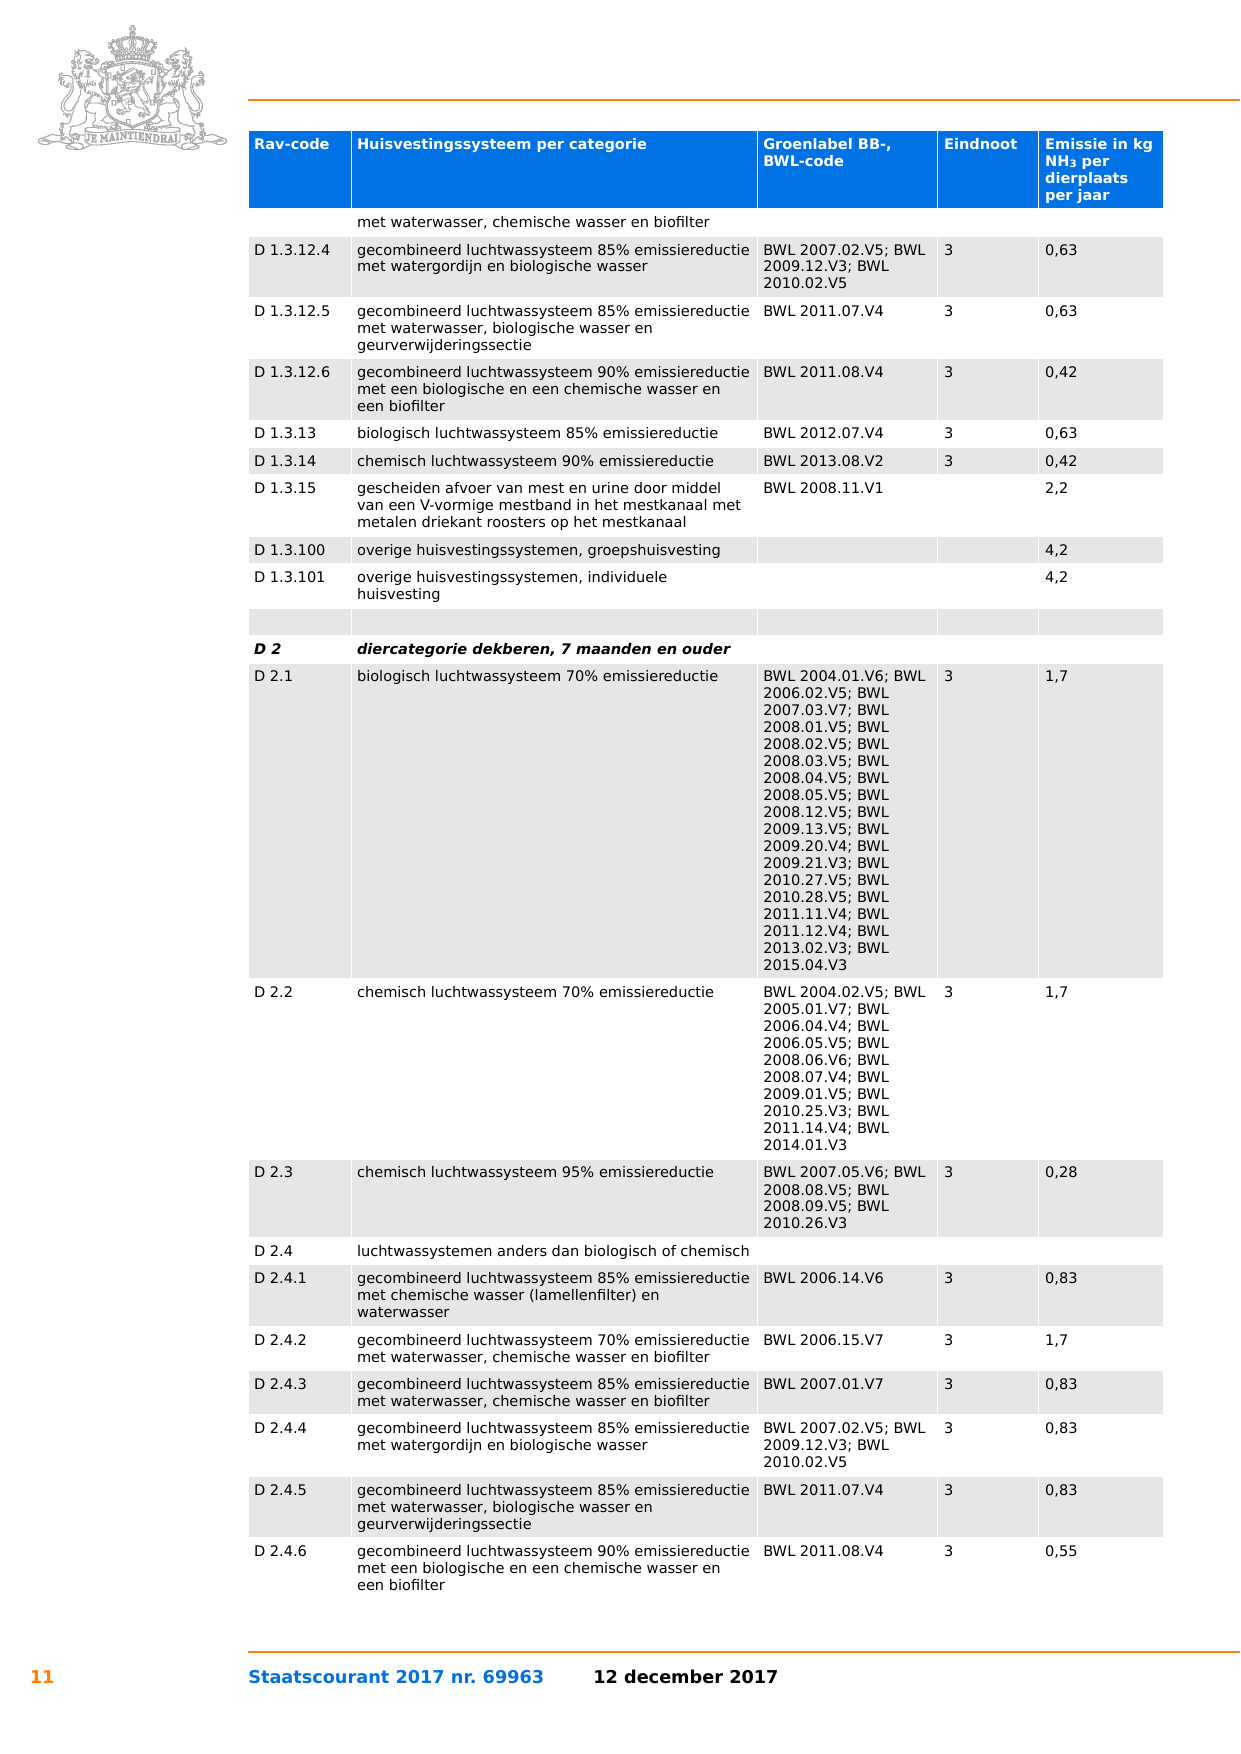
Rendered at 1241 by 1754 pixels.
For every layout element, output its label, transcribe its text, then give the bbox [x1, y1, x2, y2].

table_cell chemisch luchtwassysteem 95% emissiereductie [352, 1160, 757, 1237]
table_cell 1,7 [1039, 1327, 1163, 1370]
table_cell 4,2 [1039, 537, 1163, 563]
table_cell D 2.4.1 [249, 1265, 351, 1326]
table_cell 3 [938, 1265, 1038, 1326]
table_cell [352, 609, 757, 635]
picture [38, 25, 227, 150]
table_cell 2,2 [1039, 476, 1163, 536]
table_cell 0,83 [1039, 1265, 1163, 1326]
table_cell 3 [938, 298, 1038, 358]
table_cell 3 [938, 359, 1038, 420]
table_cell 0,63 [1039, 298, 1163, 358]
table_cell [938, 636, 1038, 662]
table_cell chemisch luchtwassysteem 90% emissiereductie [352, 448, 757, 474]
table_cell 1,7 [1039, 980, 1163, 1159]
table_cell [938, 609, 1038, 635]
table_cell BWL 2006.15.V7 [758, 1327, 937, 1370]
table_cell D 2 [249, 636, 351, 662]
table_cell 3 [938, 1416, 1038, 1476]
table_cell BWL 2011.08.V4 [758, 359, 937, 420]
table_cell 4,2 [1039, 564, 1163, 608]
table_cell [938, 564, 1038, 608]
table_cell [758, 537, 937, 563]
table_cell [249, 209, 351, 236]
table_cell [758, 564, 937, 608]
table_cell BWL 2007.02.V5; BWL 2009.12.V3; BWL 2010.02.V5 [758, 1416, 937, 1476]
table_cell 0,83 [1039, 1477, 1163, 1537]
table_cell 3 [938, 664, 1038, 978]
table_cell 0,83 [1039, 1371, 1163, 1414]
table_cell BWL 2004.01.V6; BWL 2006.02.V5; BWL 2007.03.V7; BWL 2008.01.V5; BWL 2008.02.V5; BWL 2008.03.V5; BWL 2008.04.V5; BWL 2008.05.V5; BWL 2008.12.V5; BWL 2009.13.V5; BWL 2009.20.V4; BWL 2009.21.V3; BWL 2010.27.V5; BWL 2010.28.V5; BWL 2011.11.V4; BWL 2011.12.V4; BWL 2013.02.V3; BWL 2015.04.V3 [758, 664, 937, 978]
table_cell [758, 609, 937, 635]
table_cell biologisch luchtwassysteem 70% emissiereductie [352, 664, 757, 978]
table_cell 3 [938, 1371, 1038, 1414]
table_cell D 1.3.12.5 [249, 298, 351, 358]
table_cell overige huisvestingssystemen, individuele huisvesting [352, 564, 757, 608]
table_cell [938, 537, 1038, 563]
table_cell BWL 2007.05.V6; BWL 2008.08.V5; BWL 2008.09.V5; BWL 2010.26.V3 [758, 1160, 937, 1237]
table_cell luchtwassystemen anders dan biologisch of chemisch [352, 1238, 757, 1264]
table_cell 0,42 [1039, 448, 1163, 474]
table_cell [1039, 1238, 1163, 1264]
table_cell gecombineerd luchtwassysteem 70% emissiereductie met waterwasser, chemische wasser en biofilter [352, 1327, 757, 1370]
table_cell [758, 1238, 937, 1264]
table_cell 0,28 [1039, 1160, 1163, 1237]
table_cell D 1.3.101 [249, 564, 351, 608]
table_header Emissie in kg NH3 per dierplaats per jaar [1039, 131, 1163, 208]
table_cell 3 [938, 421, 1038, 447]
table_cell D 2.4 [249, 1238, 351, 1264]
table_cell gecombineerd luchtwassysteem 85% emissiereductie met waterwasser, biologische wasser en geurverwijderingssectie [352, 298, 757, 358]
table_cell [938, 1238, 1038, 1264]
table_cell BWL 2013.08.V2 [758, 448, 937, 474]
table_cell BWL 2011.08.V4 [758, 1538, 937, 1598]
table_cell 3 [938, 1327, 1038, 1370]
table_cell D 2.4.5 [249, 1477, 351, 1537]
table_cell met waterwasser, chemische wasser en biofilter [352, 209, 757, 236]
table_cell gescheiden afvoer van mest en urine door middel van een V-vormige mestband in het mestkanaal met metalen driekant roosters op het mestkanaal [352, 476, 757, 536]
table_cell gecombineerd luchtwassysteem 85% emissiereductie met chemische wasser (lamellenfilter) en waterwasser [352, 1265, 757, 1326]
table_cell [249, 609, 351, 635]
table_cell 3 [938, 1160, 1038, 1237]
table_cell D 1.3.15 [249, 476, 351, 536]
table_cell BWL 2006.14.V6 [758, 1265, 937, 1326]
table_cell BWL 2008.11.V1 [758, 476, 937, 536]
table_cell D 2.2 [249, 980, 351, 1159]
table_cell BWL 2007.02.V5; BWL 2009.12.V3; BWL 2010.02.V5 [758, 237, 937, 297]
table_cell [758, 636, 937, 662]
table_cell D 1.3.100 [249, 537, 351, 563]
table_cell [938, 209, 1038, 236]
table_cell 0,55 [1039, 1538, 1163, 1598]
table_header Rav-code [249, 131, 351, 208]
table_cell [1039, 609, 1163, 635]
table_cell D 2.1 [249, 664, 351, 978]
table_cell 3 [938, 237, 1038, 297]
table_header Eindnoot [938, 131, 1038, 208]
table_cell gecombineerd luchtwassysteem 85% emissiereductie met waterwasser, biologische wasser en geurverwijderingssectie [352, 1477, 757, 1537]
table_cell BWL 2007.01.V7 [758, 1371, 937, 1414]
table_cell 0,83 [1039, 1416, 1163, 1476]
table_cell D 2.4.4 [249, 1416, 351, 1476]
table_header Groenlabel BB-, BWL-code [758, 131, 937, 208]
table_cell D 1.3.12.6 [249, 359, 351, 420]
table_cell 3 [938, 1538, 1038, 1598]
table_cell gecombineerd luchtwassysteem 90% emissiereductie met een biologische en een chemische wasser en een biofilter [352, 1538, 757, 1598]
table_cell [758, 209, 937, 236]
table_cell D 2.3 [249, 1160, 351, 1237]
table_cell BWL 2011.07.V4 [758, 298, 937, 358]
table_cell [1039, 209, 1163, 236]
table_cell 1,7 [1039, 664, 1163, 978]
table_cell 3 [938, 448, 1038, 474]
table_cell 0,63 [1039, 421, 1163, 447]
table_cell biologisch luchtwassysteem 85% emissiereductie [352, 421, 757, 447]
table_cell D 2.4.2 [249, 1327, 351, 1370]
table_cell gecombineerd luchtwassysteem 85% emissiereductie met waterwasser, chemische wasser en biofilter [352, 1371, 757, 1414]
table_cell D 1.3.13 [249, 421, 351, 447]
table_cell [938, 476, 1038, 536]
table_cell gecombineerd luchtwassysteem 90% emissiereductie met een biologische en een chemische wasser en een biofilter [352, 359, 757, 420]
table_cell 3 [938, 1477, 1038, 1537]
table_cell [1039, 636, 1163, 662]
table_header Huisvestingssysteem per categorie [352, 131, 757, 208]
table_cell 0,42 [1039, 359, 1163, 420]
table_cell D 1.3.12.4 [249, 237, 351, 297]
table_cell BWL 2011.07.V4 [758, 1477, 937, 1537]
table_cell gecombineerd luchtwassysteem 85% emissiereductie met watergordijn en biologische wasser [352, 237, 757, 297]
table_cell chemisch luchtwassysteem 70% emissiereductie [352, 980, 757, 1159]
table_cell BWL 2012.07.V4 [758, 421, 937, 447]
table_cell BWL 2004.02.V5; BWL 2005.01.V7; BWL 2006.04.V4; BWL 2006.05.V5; BWL 2008.06.V6; BWL 2008.07.V4; BWL 2009.01.V5; BWL 2010.25.V3; BWL 2011.14.V4; BWL 2014.01.V3 [758, 980, 937, 1159]
table_cell 0,63 [1039, 237, 1163, 297]
table_cell overige huisvestingssystemen, groepshuisvesting [352, 537, 757, 563]
table_cell gecombineerd luchtwassysteem 85% emissiereductie met watergordijn en biologische wasser [352, 1416, 757, 1476]
table_cell D 1.3.14 [249, 448, 351, 474]
table_cell D 2.4.3 [249, 1371, 351, 1414]
table_cell D 2.4.6 [249, 1538, 351, 1598]
table_cell diercategorie dekberen, 7 maanden en ouder [352, 636, 757, 662]
table_cell 3 [938, 980, 1038, 1159]
